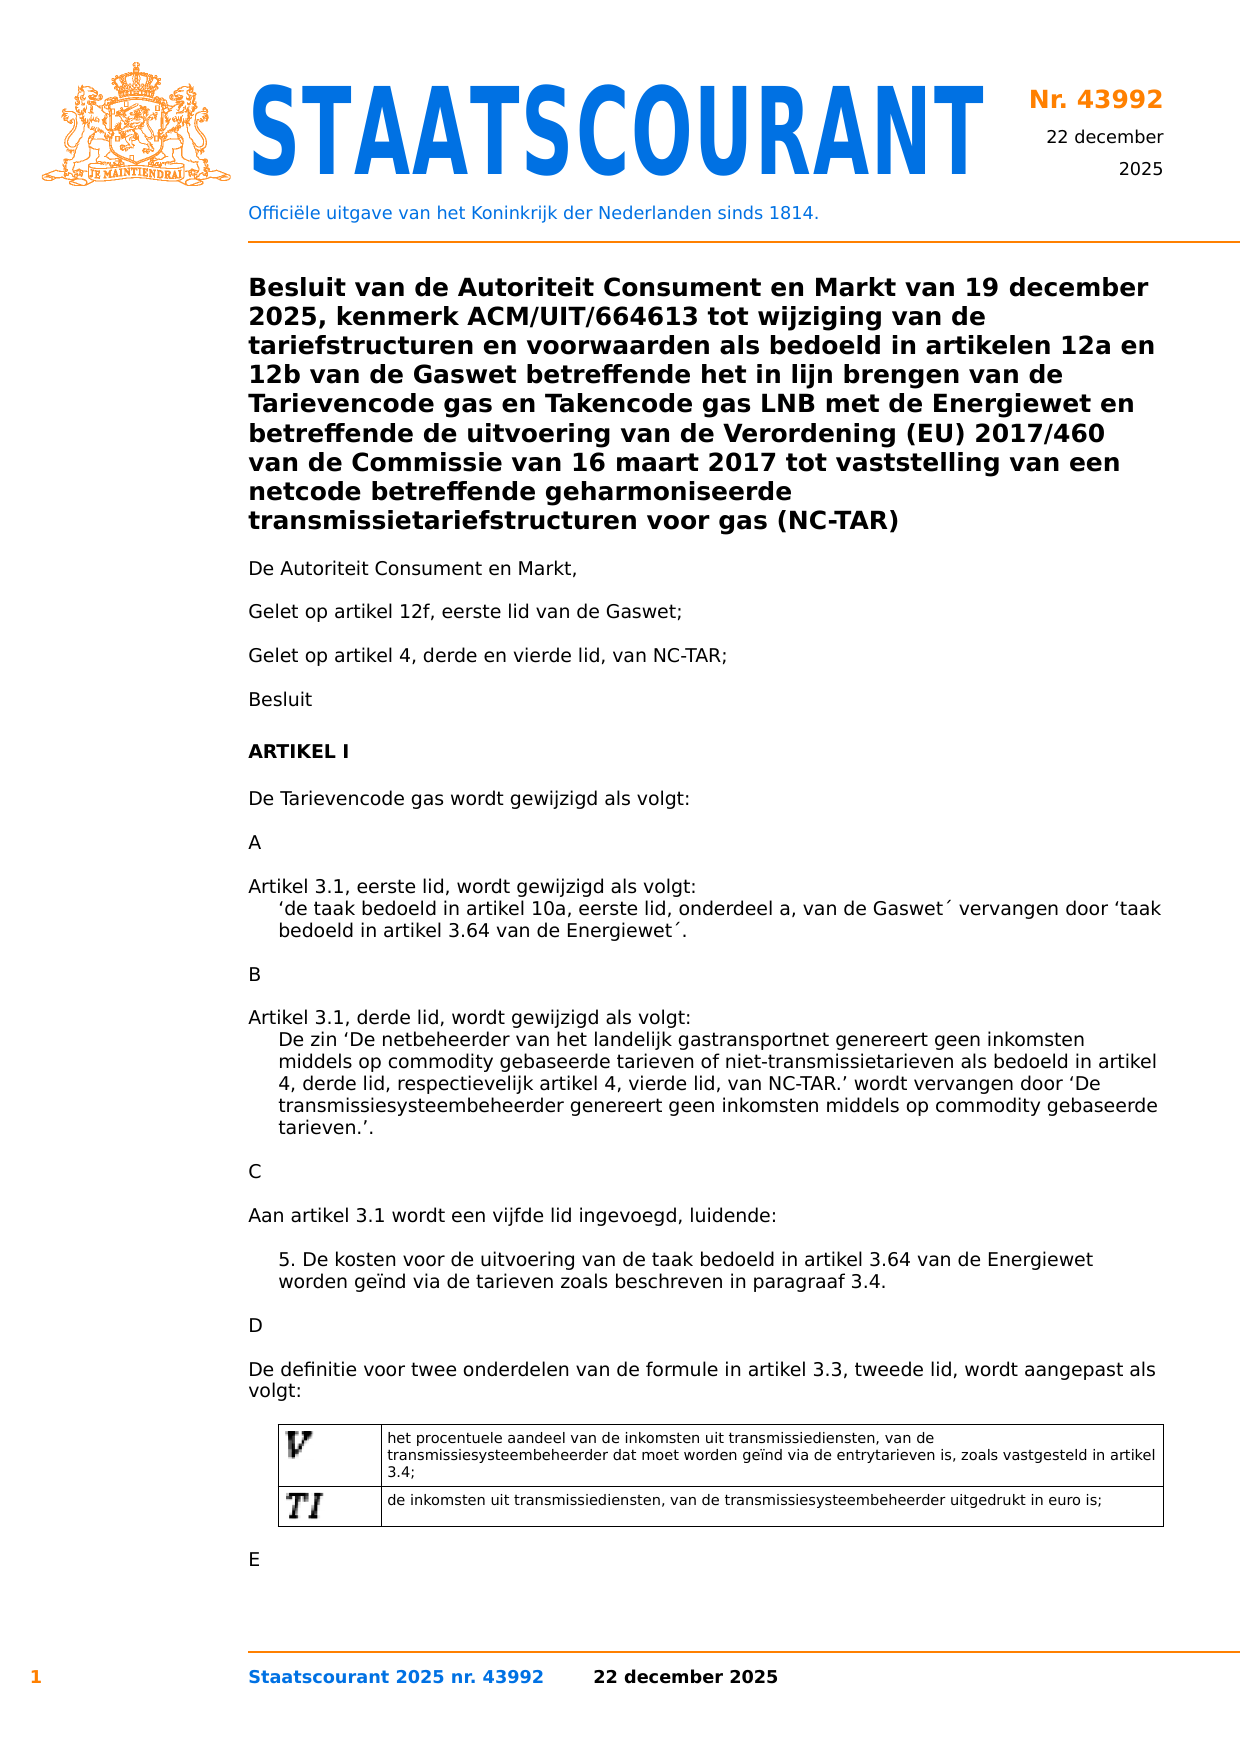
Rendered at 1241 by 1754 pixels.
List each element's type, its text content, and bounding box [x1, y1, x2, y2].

text A [248, 832, 1163, 854]
text D [248, 1314, 1163, 1337]
text E [248, 1548, 1163, 1570]
table_header het procentuele aandeel van de inkomsten uit transmissiediensten, van de transmissiesysteembeheerder dat moet worden geïnd via de entrytarieven is, zoals vastgesteld in artikel 3.4; [382, 1425, 1163, 1486]
table_cell 2025 [998, 153, 1240, 203]
table_cell 22 december [998, 121, 1240, 153]
text De Tarievencode gas wordt gewijzigd als volgt: [248, 788, 1163, 810]
text B [248, 963, 1163, 985]
table_header STAATSCOURANT [248, 62, 998, 203]
text Gelet op artikel 4, derde en vierde lid, van NC-TAR; [248, 645, 1163, 667]
text Gelet op artikel 12f, eerste lid van de Gaswet; [248, 601, 1163, 623]
subtitle ARTIKEL I [248, 741, 1163, 763]
text Aan artikel 3.1 wordt een vijfde lid ingevoegd, luidende: [248, 1205, 1163, 1227]
text Artikel 3.1, derde lid, wordt gewijzigd als volgt: [248, 1007, 1163, 1029]
text De definitie voor twee onderdelen van de formule in artikel 3.3, tweede lid, wordt aangepast als volgt: [248, 1358, 1163, 1402]
table_cell de inkomsten uit transmissiediensten, van de transmissiesysteembeheerder uitgedrukt in euro is; [382, 1487, 1163, 1526]
picture [41, 62, 231, 186]
subtitle Besluit van de Autoriteit Consument en Markt van 19 december 2025, kenmerk ACM/UIT/664613 tot wijziging van de tariefstructuren en voorwaarden als bedoeld in artikelen 12a en 12b van de Gaswet betreffende het in lijn brengen van de Tarievencode gas en Takencode gas LNB met de Energiewet en betreffende de uitvoering van de Verordening (EU) 2017/460 van de Commissie van 16 maart 2017 tot vaststelling van een netcode betreffende geharmoniseerde transmissietariefstructuren voor gas (NC-TAR) [248, 273, 1163, 536]
table_cell [279, 1487, 381, 1526]
text Besluit [248, 689, 1163, 711]
text Artikel 3.1, eerste lid, wordt gewijzigd als volgt: [248, 876, 1163, 898]
picture [284, 1430, 314, 1460]
picture [284, 1491, 326, 1521]
table_header [25, 62, 248, 241]
table_header [279, 1425, 381, 1486]
text De Autoriteit Consument en Markt, [248, 557, 1163, 579]
text C [248, 1161, 1163, 1183]
table_cell Officiële uitgave van het Koninkrijk der Nederlanden sinds 1814. [248, 203, 1240, 241]
text 5. De kosten voor de uitvoering van de taak bedoeld in artikel 3.64 van de Energiewet worden geïnd via de tarieven zoals beschreven in paragraaf 3.4. [278, 1249, 1163, 1293]
text ‘de taak bedoeld in artikel 10a, eerste lid, onderdeel a, van de Gaswet´ vervangen door ‘taak bedoeld in artikel 3.64 van de Energiewet´. [278, 898, 1163, 942]
text De zin ‘De netbeheerder van het landelijk gastransportnet genereert geen inkomsten middels op commodity gebaseerde tarieven of niet-transmissietarieven als bedoeld in artikel 4, derde lid, respectievelijk artikel 4, vierde lid, van NC-TAR.’ wordt vervangen door ‘De transmissiesysteembeheerder genereert geen inkomsten middels op commodity gebaseerde tarieven.’. [278, 1029, 1163, 1139]
table_header Nr. 43992 [998, 62, 1240, 121]
